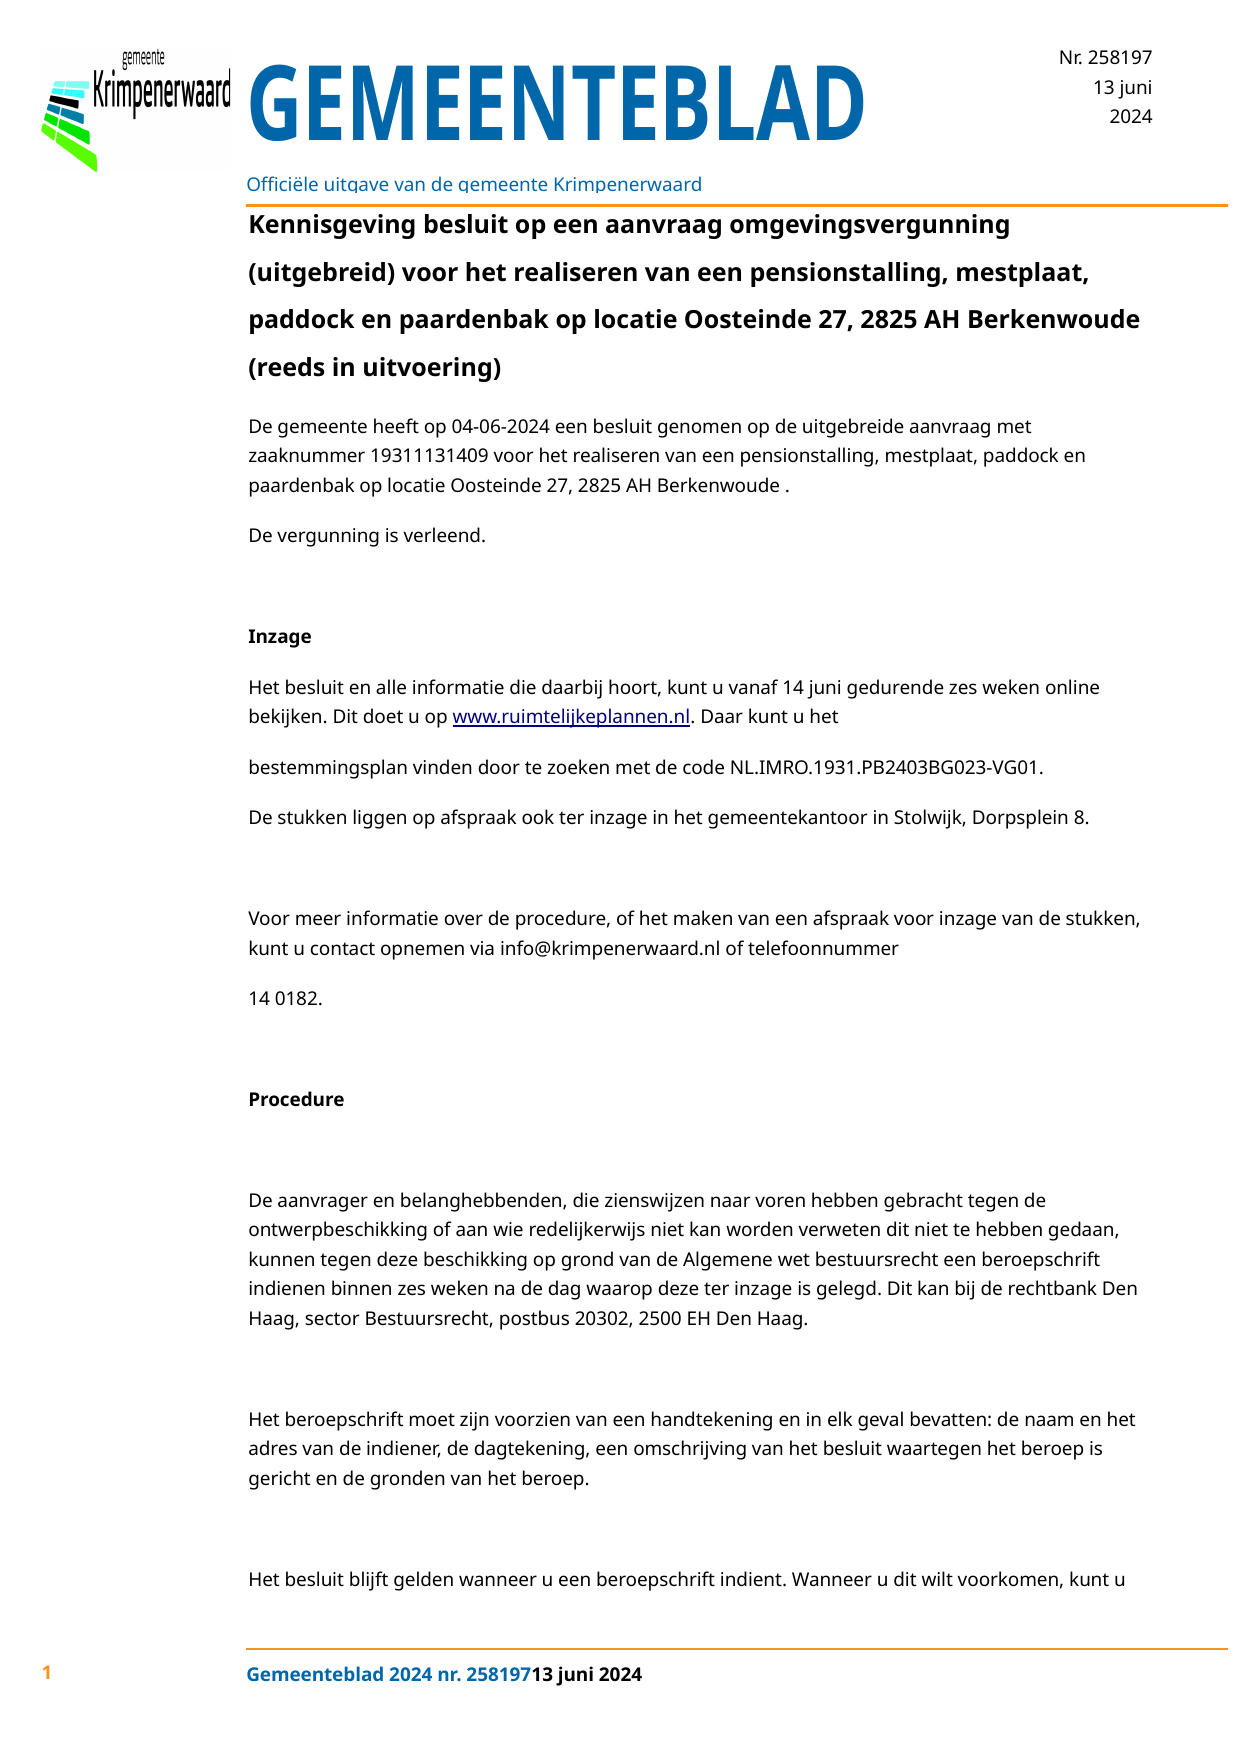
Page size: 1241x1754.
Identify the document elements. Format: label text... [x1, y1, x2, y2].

text Kennisgeving besluit op een aanvraag omgevingsvergunning (uitgebreid) voor het realiseren van een pensionstalling, mestplaat, paddock en paardenbak op locatie Oosteinde 27, 2825 AH Berkenwoude (reeds in uitvoering) [248, 207, 1152, 384]
picture [41, 47, 231, 172]
text 14 0182. [248, 985, 1152, 1011]
text Het besluit blijft gelden wanneer u een beroepschrift indient. Wanneer u dit wilt voorkomen, kunt u [248, 1566, 1152, 1592]
text Het besluit en alle informatie die daarbij hoort, kunt u vanaf 14 juni gedurende zes weken online bekijken. Dit doet u op www.ruimtelijkeplannen.nl. Daar kunt u het [248, 674, 1152, 729]
text Voor meer informatie over de procedure, of het maken van een afspraak voor inzage van de stukken, kunt u contact opnemen via info@krimpenerwaard.nl of telefoonnummer [248, 905, 1152, 961]
text De stukken liggen op afspraak ook ter inzage in het gemeentekantoor in Stolwijk, Dorpsplein 8. [248, 804, 1152, 830]
text De gemeente heeft op 04-06-2024 een besluit genomen op de uitgebreide aanvraag met zaaknummer 19311131409 voor het realiseren van een pensionstalling, mestplaat, paddock en paardenbak op locatie Oosteinde 27, 2825 AH Berkenwoude . [248, 413, 1152, 498]
text Inzage [248, 623, 1152, 649]
text Procedure [248, 1086, 1152, 1112]
text De vergunning is verleend. [248, 523, 1152, 548]
text bestemmingsplan vinden door te zoeken met de code NL.IMRO.1931.PB2403BG023-VG01. [248, 754, 1152, 780]
text De aanvrager en belanghebbenden, die zienswijzen naar voren hebben gebracht tegen de ontwerpbeschikking of aan wie redelijkerwijs niet kan worden verweten dit niet te hebben gedaan, kunnen tegen deze beschikking op grond van de Algemene wet bestuursrecht een beroepschrift indienen binnen zes weken na de dag waarop deze ter inzage is gelegd. Dit kan bij de rechtbank Den Haag, sector Bestuursrecht, postbus 20302, 2500 EH Den Haag. [248, 1187, 1152, 1331]
text Het beroepschrift moet zijn voorzien van een handtekening en in elk geval bevatten: de naam en het adres van de indiener, de dagtekening, een omschrijving van het besluit waartegen het beroep is gericht en de gronden van het beroep. [248, 1406, 1152, 1491]
